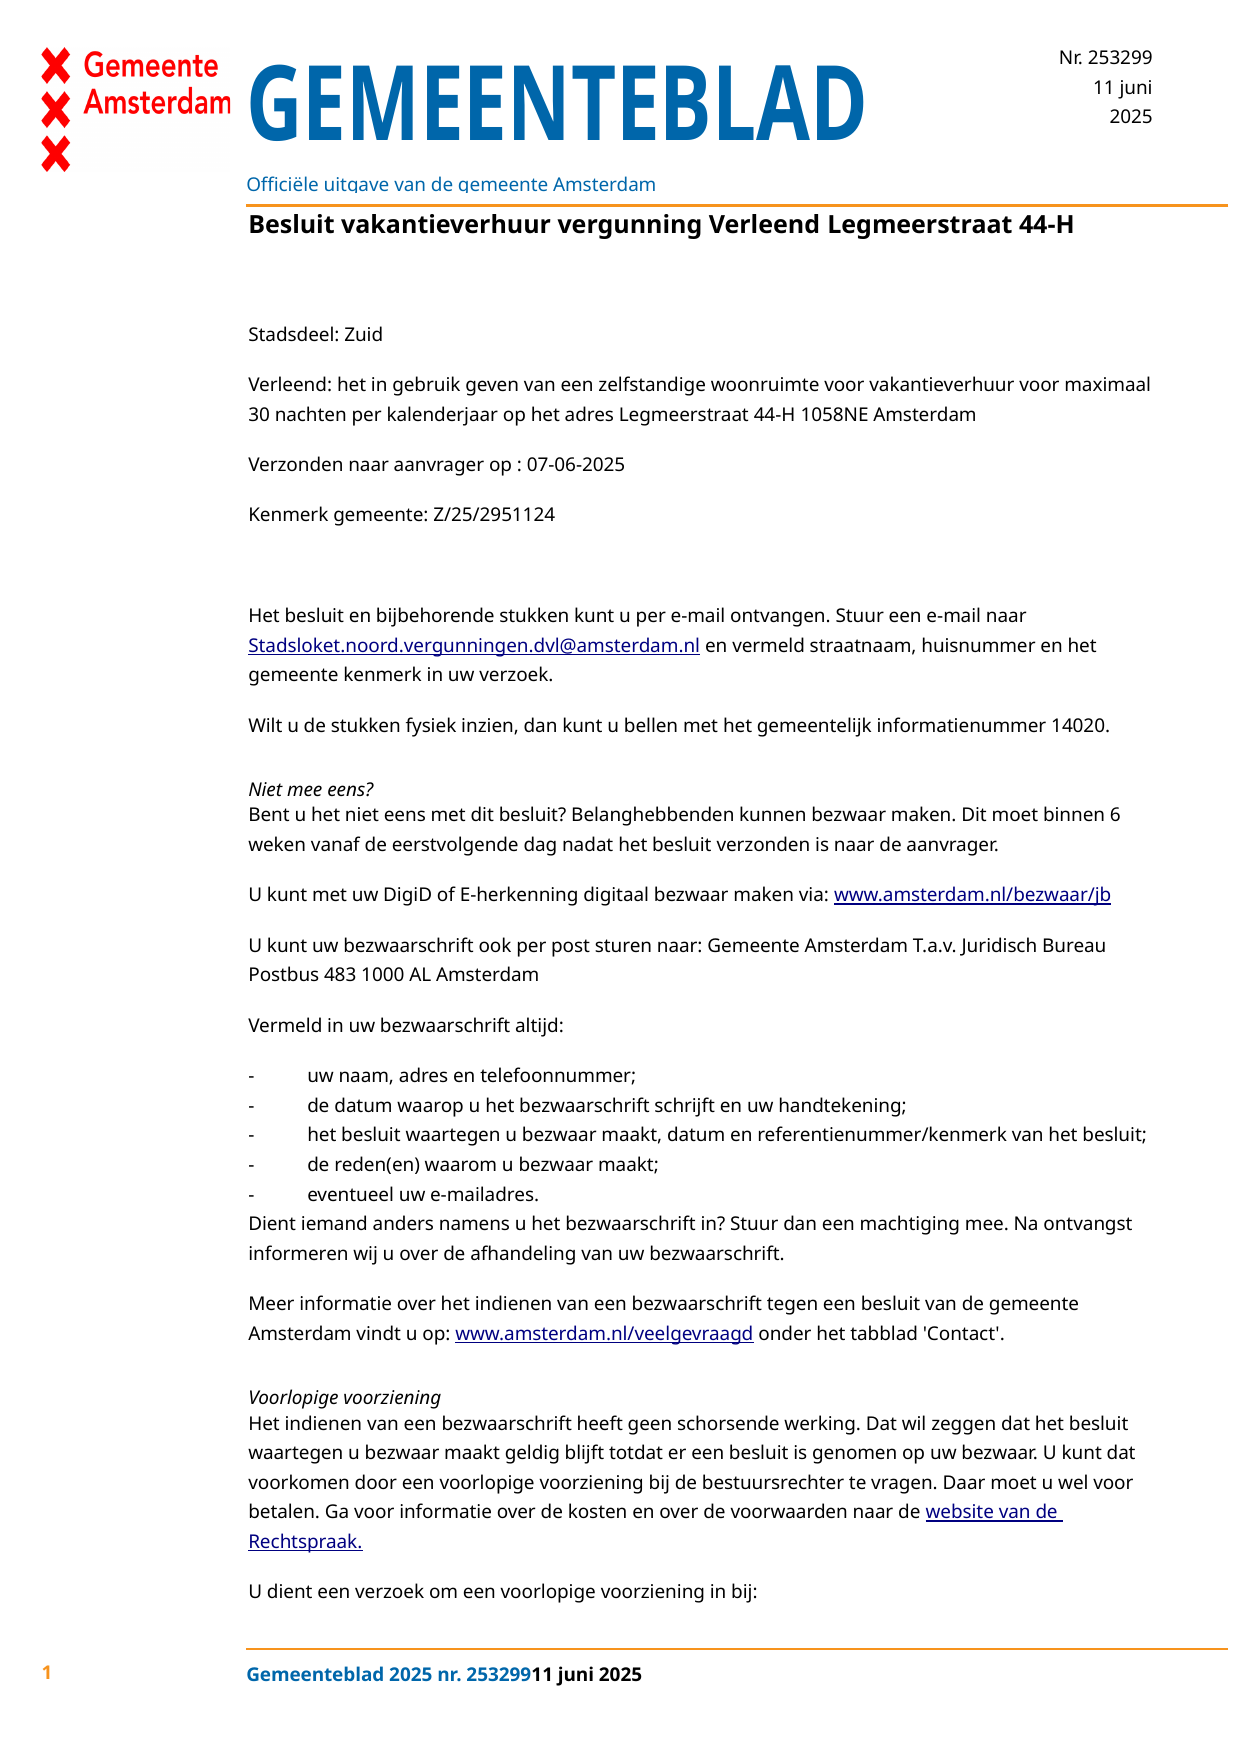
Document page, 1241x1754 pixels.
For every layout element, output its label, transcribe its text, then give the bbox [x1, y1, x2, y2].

list uw naam, adres en telefoonnummer; [248, 1062, 1152, 1088]
text Meer informatie over het indienen van een bezwaarschrift tegen een besluit van de gemeente Amsterdam vindt u op: www.amsterdam.nl/veelgevraagd onder het tabblad 'Contact'. [248, 1290, 1152, 1346]
text U kunt met uw DigiD of E-herkenning digitaal bezwaar maken via: www.amsterdam.nl/bezwaar/jb [248, 882, 1152, 907]
list de reden(en) waarom u bezwaar maakt; [248, 1151, 1152, 1177]
text Stadsdeel: Zuid [248, 321, 1152, 346]
text Het besluit en bijbehorende stukken kunt u per e-mail ontvangen. Stuur een e-mail naar Stadsloket.noord.vergunningen.dvl@amsterdam.nl en vermeld straatnaam, huisnummer en het gemeente kenmerk in uw verzoek. [248, 602, 1152, 687]
text Verzonden naar aanvrager op : 07-06-2025 [248, 451, 1152, 477]
picture [41, 47, 231, 172]
text Besluit vakantieverhuur vergunning Verleend Legmeerstraat 44-H [248, 207, 1152, 241]
text Bent u het niet eens met dit besluit? Belanghebbenden kunnen bezwaar maken. Dit moet binnen 6 weken vanaf de eerstvolgende dag nadat het besluit verzonden is naar de aanvrager. [248, 802, 1152, 857]
text Vermeld in uw bezwaarschrift altijd: [248, 1012, 1152, 1038]
text Dient iemand anders namens u het bezwaarschrift in? Stuur dan een machtiging mee. Na ontvangst informeren wij u over de afhandeling van uw bezwaarschrift. [248, 1210, 1152, 1266]
list de datum waarop u het bezwaarschrift schrijft en uw handtekening; [248, 1092, 1152, 1118]
text Niet mee eens? [248, 776, 1152, 802]
text Het indienen van een bezwaarschrift heeft geen schorsende werking. Dat wil zeggen dat het besluit waartegen u bezwaar maakt geldig blijft totdat er een besluit is genomen op uw bezwaar. U kunt dat voorkomen door een voorlopige voorziening bij de bestuursrechter te vragen. Daar moet u wel voor betalen. Ga voor informatie over de kosten en over de voorwaarden naar de website van de Rechtspraak. [248, 1410, 1152, 1554]
text Wilt u de stukken fysiek inzien, dan kunt u bellen met het gemeentelijk informatienummer 14020. [248, 712, 1152, 738]
text Voorlopige voorziening [248, 1384, 1152, 1410]
text U dient een verzoek om een voorlopige voorziening in bij: [248, 1578, 1152, 1604]
list eventueel uw e-mailadres. [248, 1181, 1152, 1207]
list het besluit waartegen u bezwaar maakt, datum en referentienummer/kenmerk van het besluit; [248, 1122, 1152, 1147]
text U kunt uw bezwaarschrift ook per post sturen naar: Gemeente Amsterdam T.a.v. Juridisch Bureau Postbus 483 1000 AL Amsterdam [248, 932, 1152, 987]
text Kenmerk gemeente: Z/25/2951124 [248, 502, 1152, 527]
text Verleend: het in gebruik geven van een zelfstandige woonruimte voor vakantieverhuur voor maximaal 30 nachten per kalenderjaar op het adres Legmeerstraat 44-H 1058NE Amsterdam [248, 371, 1152, 426]
